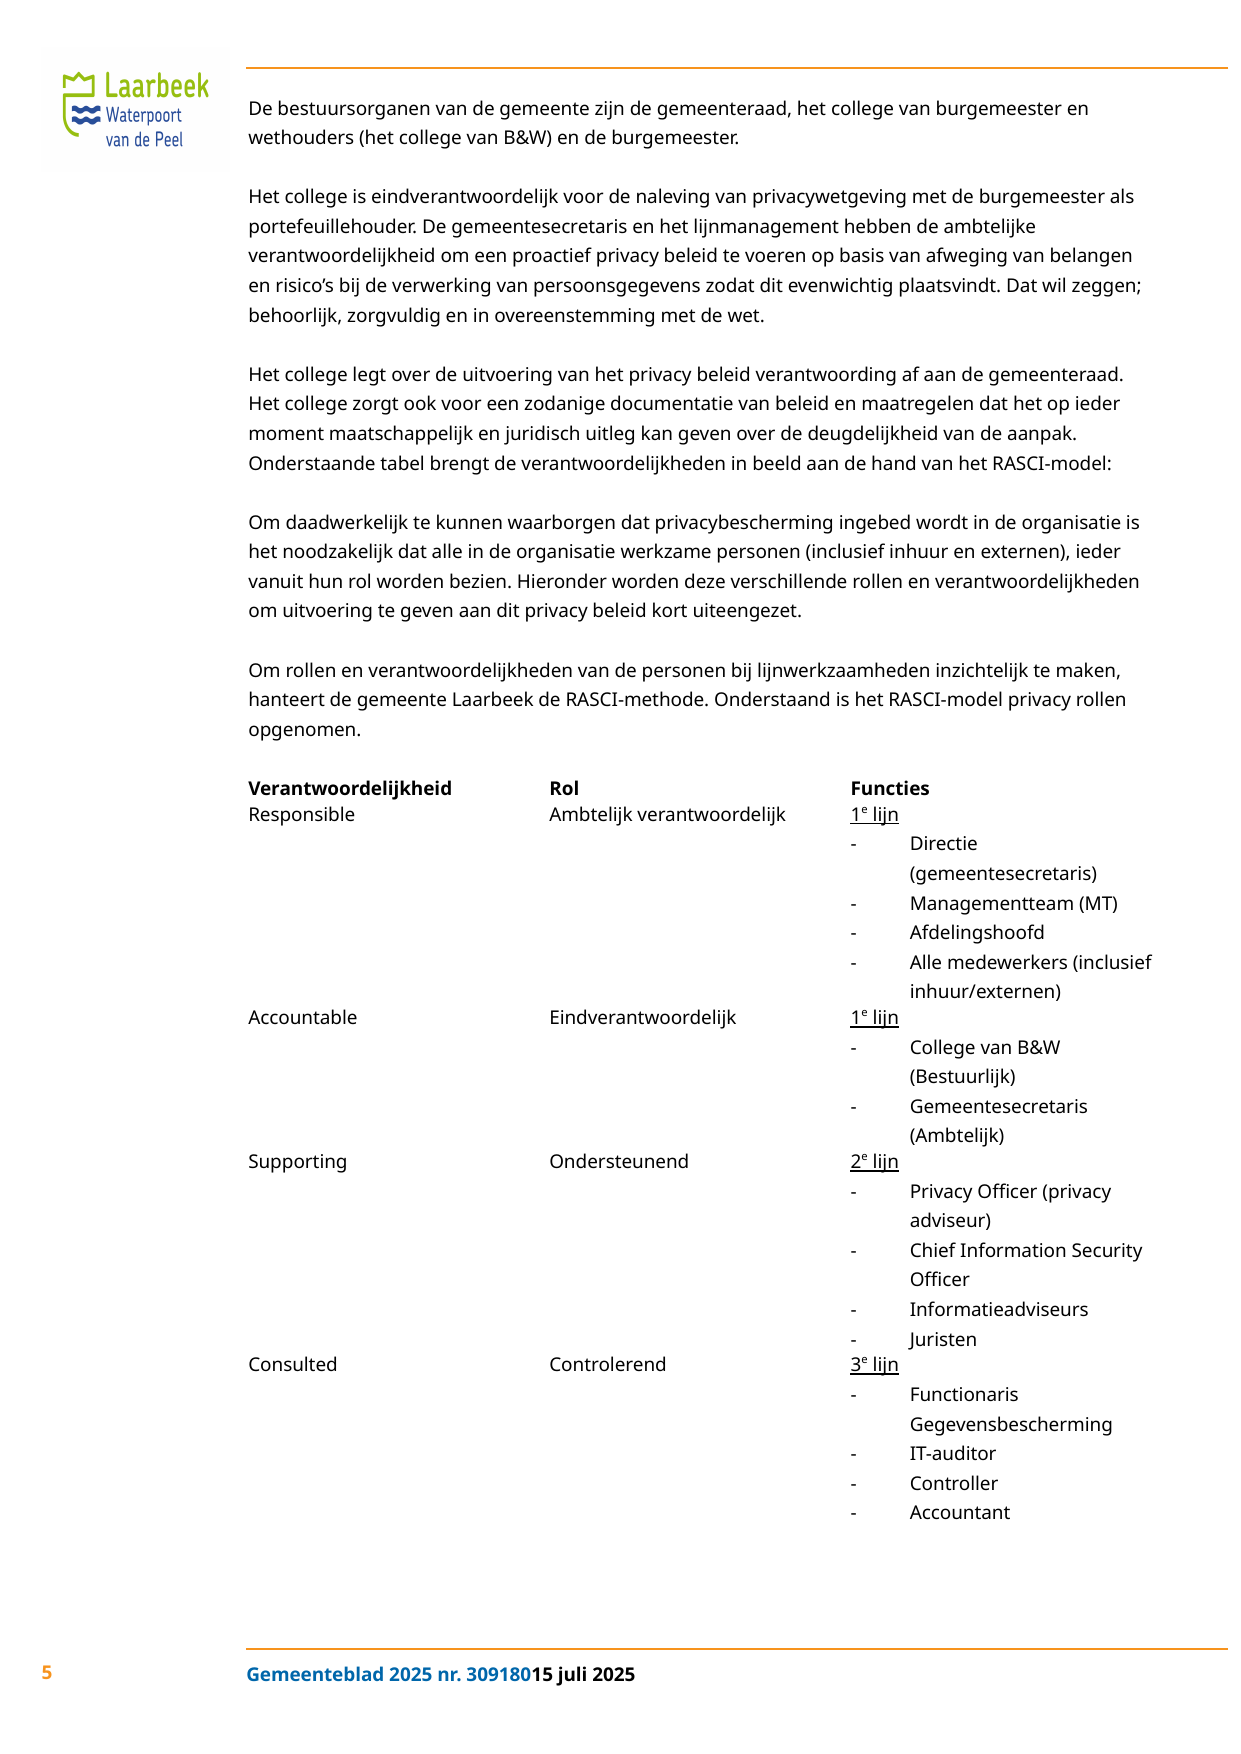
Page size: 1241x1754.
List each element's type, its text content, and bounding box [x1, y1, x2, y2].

table_cell 1e lijn College van B&W (Bestuurlijk) Gemeentesecretaris (Ambtelijk) [850, 1004, 1152, 1148]
table_cell Supporting [248, 1148, 549, 1352]
text Om rollen en verantwoordelijkheden van de personen bij lijnwerkzaamheden inzichtelijk te maken, hanteert de gemeente Laarbeek de RASCI-methode. Onderstaand is het RASCI-model privacy rollen opgenomen. [248, 657, 1152, 742]
table_cell Eindverantwoordelijk [549, 1004, 850, 1148]
text Het college is eindverantwoordelijk voor de naleving van privacywetgeving met de burgemeester als portefeuillehouder. De gemeentesecretaris en het lijnmanagement hebben de ambtelijke verantwoordelijkheid om een proactief privacy beleid te voeren op basis van afweging van belangen en risico’s bij de verwerking van persoonsgegevens zodat dit evenwichtig plaatsvindt. Dat wil zeggen; behoorlijk, zorgvuldig en in overeenstemming met de wet. [248, 183, 1152, 328]
table_cell 3e lijn Functionaris Gegevensbescherming IT-auditor Controller Accountant [850, 1352, 1152, 1525]
table_header Functies [850, 775, 1152, 801]
table_cell Accountable [248, 1004, 549, 1148]
table_cell Ondersteunend [549, 1148, 850, 1352]
text Het college legt over de uitvoering van het privacy beleid verantwoording af aan de gemeenteraad. Het college zorgt ook voor een zodanige documentatie van beleid en maatregelen dat het op ieder moment maatschappelijk en juridisch uitleg kan geven over de deugdelijkheid van de aanpak. Onderstaande tabel brengt de verantwoordelijkheden in beeld aan de hand van het RASCI-model: [248, 361, 1152, 476]
table_cell 1e lijn Directie (gemeentesecretaris) Managementteam (MT) Afdelingshoofd Alle medewerkers (inclusief inhuur/externen) [850, 801, 1152, 1004]
text Om daadwerkelijk te kunnen waarborgen dat privacybescherming ingebed wordt in de organisatie is het noodzakelijk dat alle in de organisatie werkzame personen (inclusief inhuur en externen), ieder vanuit hun rol worden bezien. Hieronder worden deze verschillende rollen en verantwoordelijkheden om uitvoering te geven aan dit privacy beleid kort uiteengezet. [248, 509, 1152, 623]
table_cell Responsible [248, 801, 549, 1004]
table_cell Consulted [248, 1352, 549, 1525]
text De bestuursorganen van de gemeente zijn de gemeenteraad, het college van burgemeester en wethouders (het college van B&W) en de burgemeester. [248, 95, 1152, 150]
table_cell Ambtelijk verantwoordelijk [549, 801, 850, 1004]
table_header Verantwoordelijkheid [248, 775, 549, 801]
table_cell Controlerend [549, 1352, 850, 1525]
table_header Rol [549, 775, 850, 801]
table_cell 2e lijn Privacy Officer (privacy adviseur) Chief Information Security Officer Informatieadviseurs Juristen [850, 1148, 1152, 1352]
picture [41, 47, 231, 172]
